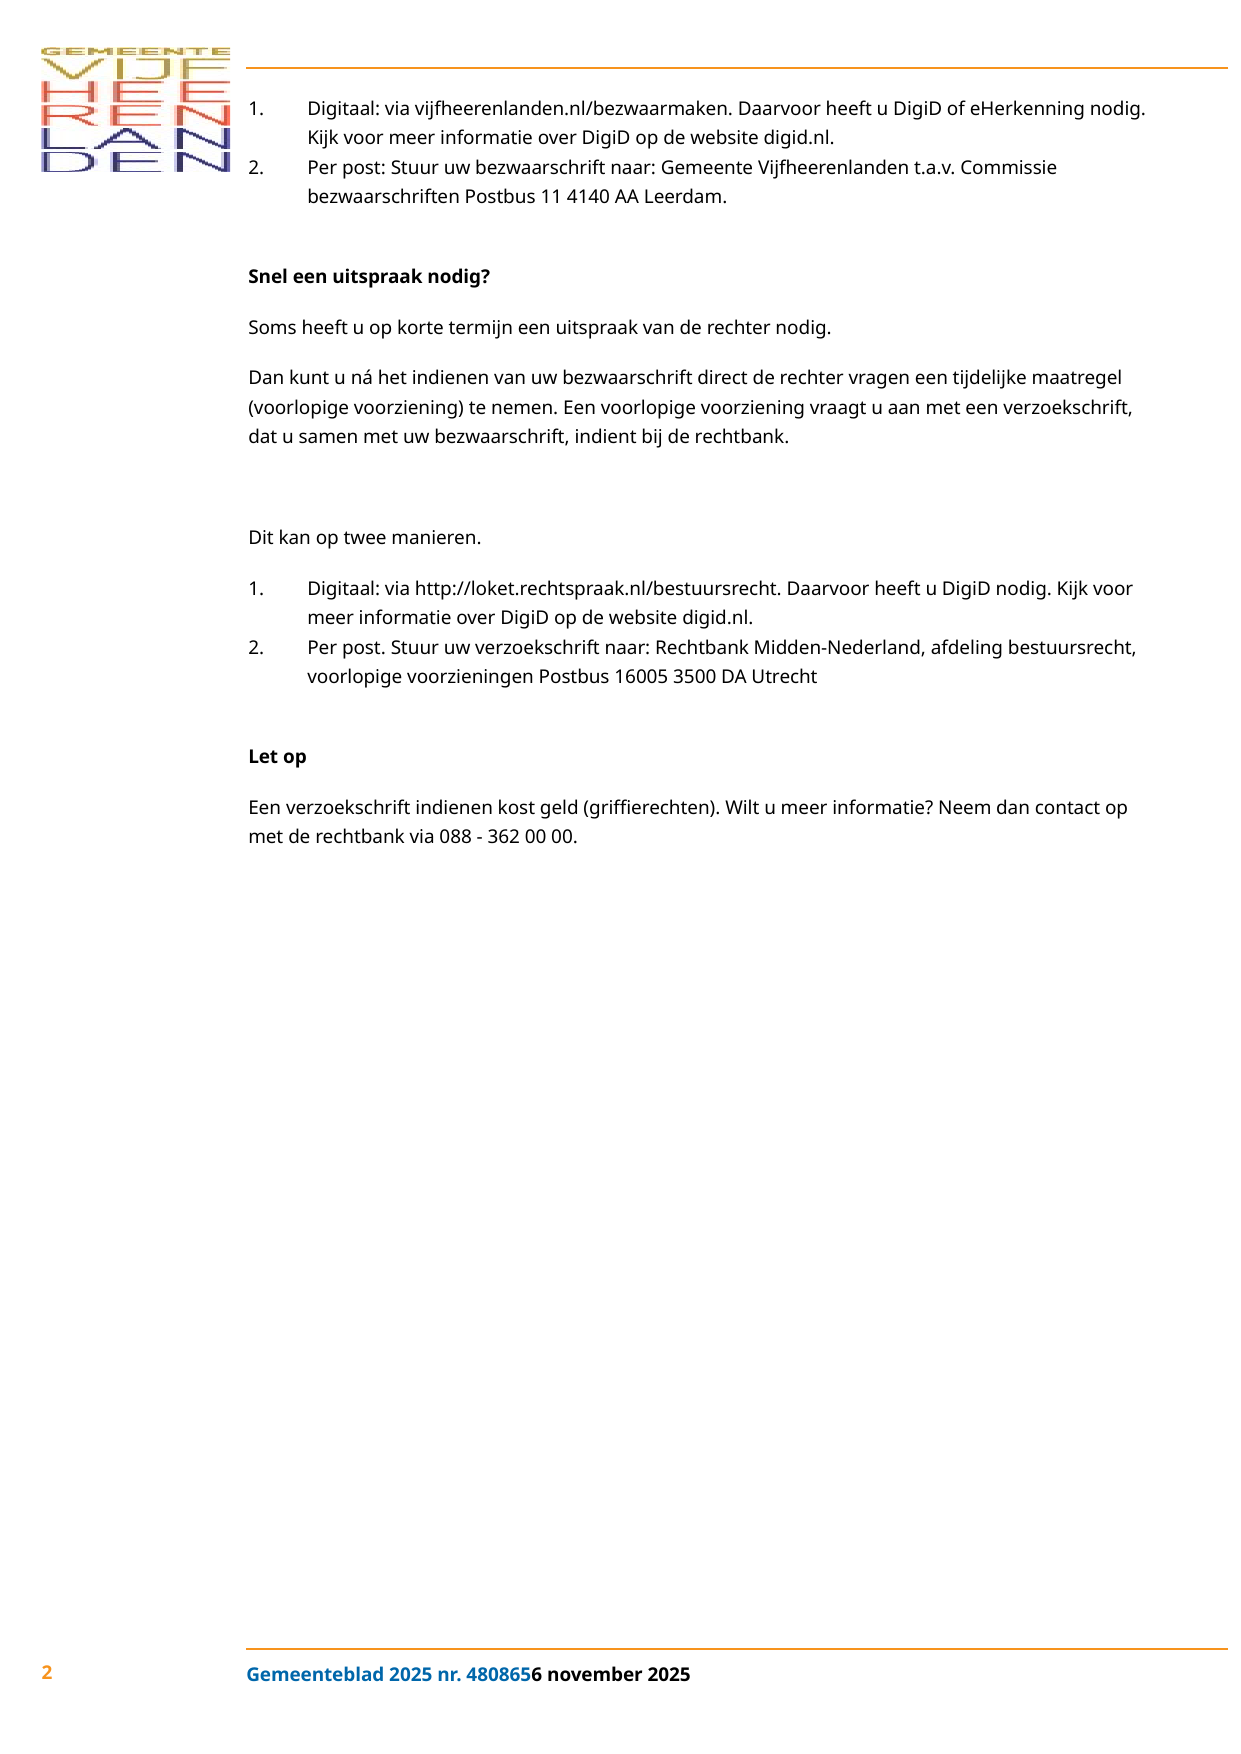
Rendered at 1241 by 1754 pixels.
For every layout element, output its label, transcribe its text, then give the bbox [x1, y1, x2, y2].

text Een verzoekschrift indienen kost geld (griffierechten). Wilt u meer informatie? Neem dan contact op met de rechtbank via 088 - 362 00 00. [248, 794, 1152, 849]
text Dan kunt u ná het indienen van uw bezwaarschrift direct de rechter vragen een tijdelijke maatregel (voorlopige voorziening) te nemen. Een voorlopige voorziening vraagt u aan met een verzoekschrift, dat u samen met uw bezwaarschrift, indient bij de rechtbank. [248, 364, 1152, 449]
list Digitaal: via vijfheerenlanden.nl/bezwaarmaken. Daarvoor heeft u DigiD of eHerkenning nodig. Kijk voor meer informatie over DigiD op de website digid.nl. [248, 95, 1152, 150]
picture [41, 47, 231, 172]
text Snel een uitspraak nodig? [248, 263, 1152, 289]
list Per post. Stuur uw verzoekschrift naar: Rechtbank Midden-Nederland, afdeling bestuursrecht, voorlopige voorzieningen Postbus 16005 3500 DA Utrecht [248, 634, 1152, 689]
text Dit kan op twee manieren. [248, 524, 1152, 550]
list Digitaal: via http://loket.rechtspraak.nl/bestuursrecht. Daarvoor heeft u DigiD nodig. Kijk voor meer informatie over DigiD op de website digid.nl. [248, 575, 1152, 630]
list Per post: Stuur uw bezwaarschrift naar: Gemeente Vijfheerenlanden t.a.v. Commissie bezwaarschriften Postbus 11 4140 AA Leerdam. [248, 154, 1152, 209]
text Soms heeft u op korte termijn een uitspraak van de rechter nodig. [248, 314, 1152, 340]
text Let op [248, 743, 1152, 769]
